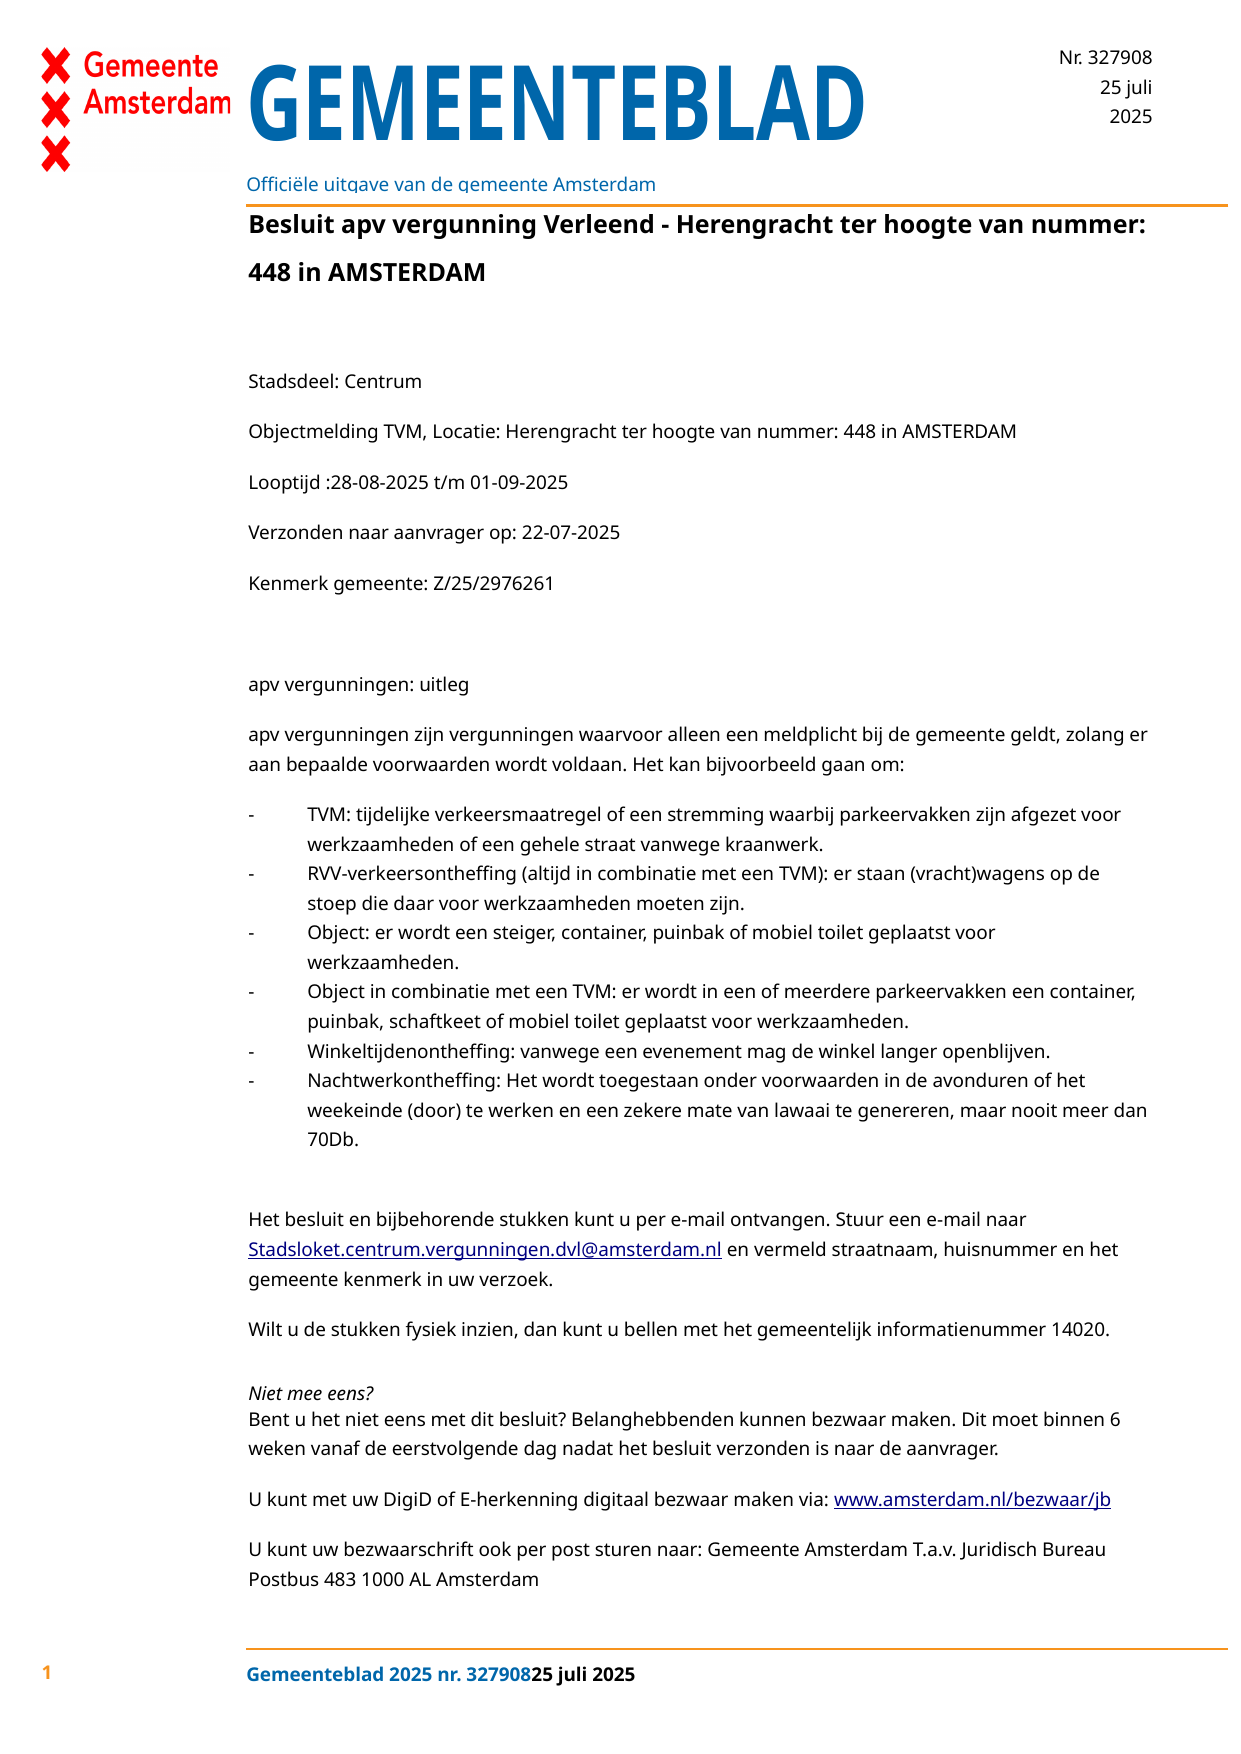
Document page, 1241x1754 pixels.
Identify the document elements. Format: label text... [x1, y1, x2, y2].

list Nachtwerkontheffing: Het wordt toegestaan onder voorwaarden in de avonduren of het weekeinde (door) te werken en een zekere mate van lawaai te genereren, maar nooit meer dan 70Db. [248, 1067, 1152, 1152]
list RVV-verkeersontheffing (altijd in combinatie met een TVM): er staan (vracht)wagens op de stoep die daar voor werkzaamheden moeten zijn. [248, 860, 1152, 916]
text Looptijd :28-08-2025 t/m 01-09-2025 [248, 469, 1152, 495]
list Object: er wordt een steiger, container, puinbak of mobiel toilet geplaatst voor werkzaamheden. [248, 919, 1152, 975]
text Niet mee eens? [248, 1380, 1152, 1406]
text apv vergunningen: uitleg [248, 671, 1152, 697]
text U kunt met uw DigiD of E-herkenning digitaal bezwaar maken via: www.amsterdam.nl/bezwaar/jb [248, 1486, 1152, 1512]
text Verzonden naar aanvrager op: 22-07-2025 [248, 519, 1152, 545]
text Bent u het niet eens met dit besluit? Belanghebbenden kunnen bezwaar maken. Dit moet binnen 6 weken vanaf de eerstvolgende dag nadat het besluit verzonden is naar de aanvrager. [248, 1406, 1152, 1461]
text Objectmelding TVM, Locatie: Herengracht ter hoogte van nummer: 448 in AMSTERDAM [248, 419, 1152, 444]
list Winkeltijdenontheffing: vanwege een evenement mag de winkel langer openblijven. [248, 1038, 1152, 1064]
text Wilt u de stukken fysiek inzien, dan kunt u bellen met het gemeentelijk informatienummer 14020. [248, 1316, 1152, 1342]
text Kenmerk gemeente: Z/25/2976261 [248, 570, 1152, 596]
list TVM: tijdelijke verkeersmaatregel of een stremming waarbij parkeervakken zijn afgezet voor werkzaamheden of een gehele straat vanwege kraanwerk. [248, 801, 1152, 857]
picture [41, 47, 231, 172]
text apv vergunningen zijn vergunningen waarvoor alleen een meldplicht bij de gemeente geldt, zolang er aan bepaalde voorwaarden wordt voldaan. Het kan bijvoorbeeld gaan om: [248, 721, 1152, 777]
text Besluit apv vergunning Verleend - Herengracht ter hoogte van nummer: 448 in AMSTERDAM [248, 207, 1152, 288]
list Object in combinatie met een TVM: er wordt in een of meerdere parkeervakken een container, puinbak, schaftkeet of mobiel toilet geplaatst voor werkzaamheden. [248, 979, 1152, 1034]
text U kunt uw bezwaarschrift ook per post sturen naar: Gemeente Amsterdam T.a.v. Juridisch Bureau Postbus 483 1000 AL Amsterdam [248, 1536, 1152, 1592]
text Stadsdeel: Centrum [248, 368, 1152, 394]
text Het besluit en bijbehorende stukken kunt u per e-mail ontvangen. Stuur een e-mail naar Stadsloket.centrum.vergunningen.dvl@amsterdam.nl en vermeld straatnaam, huisnummer en het gemeente kenmerk in uw verzoek. [248, 1207, 1152, 1292]
